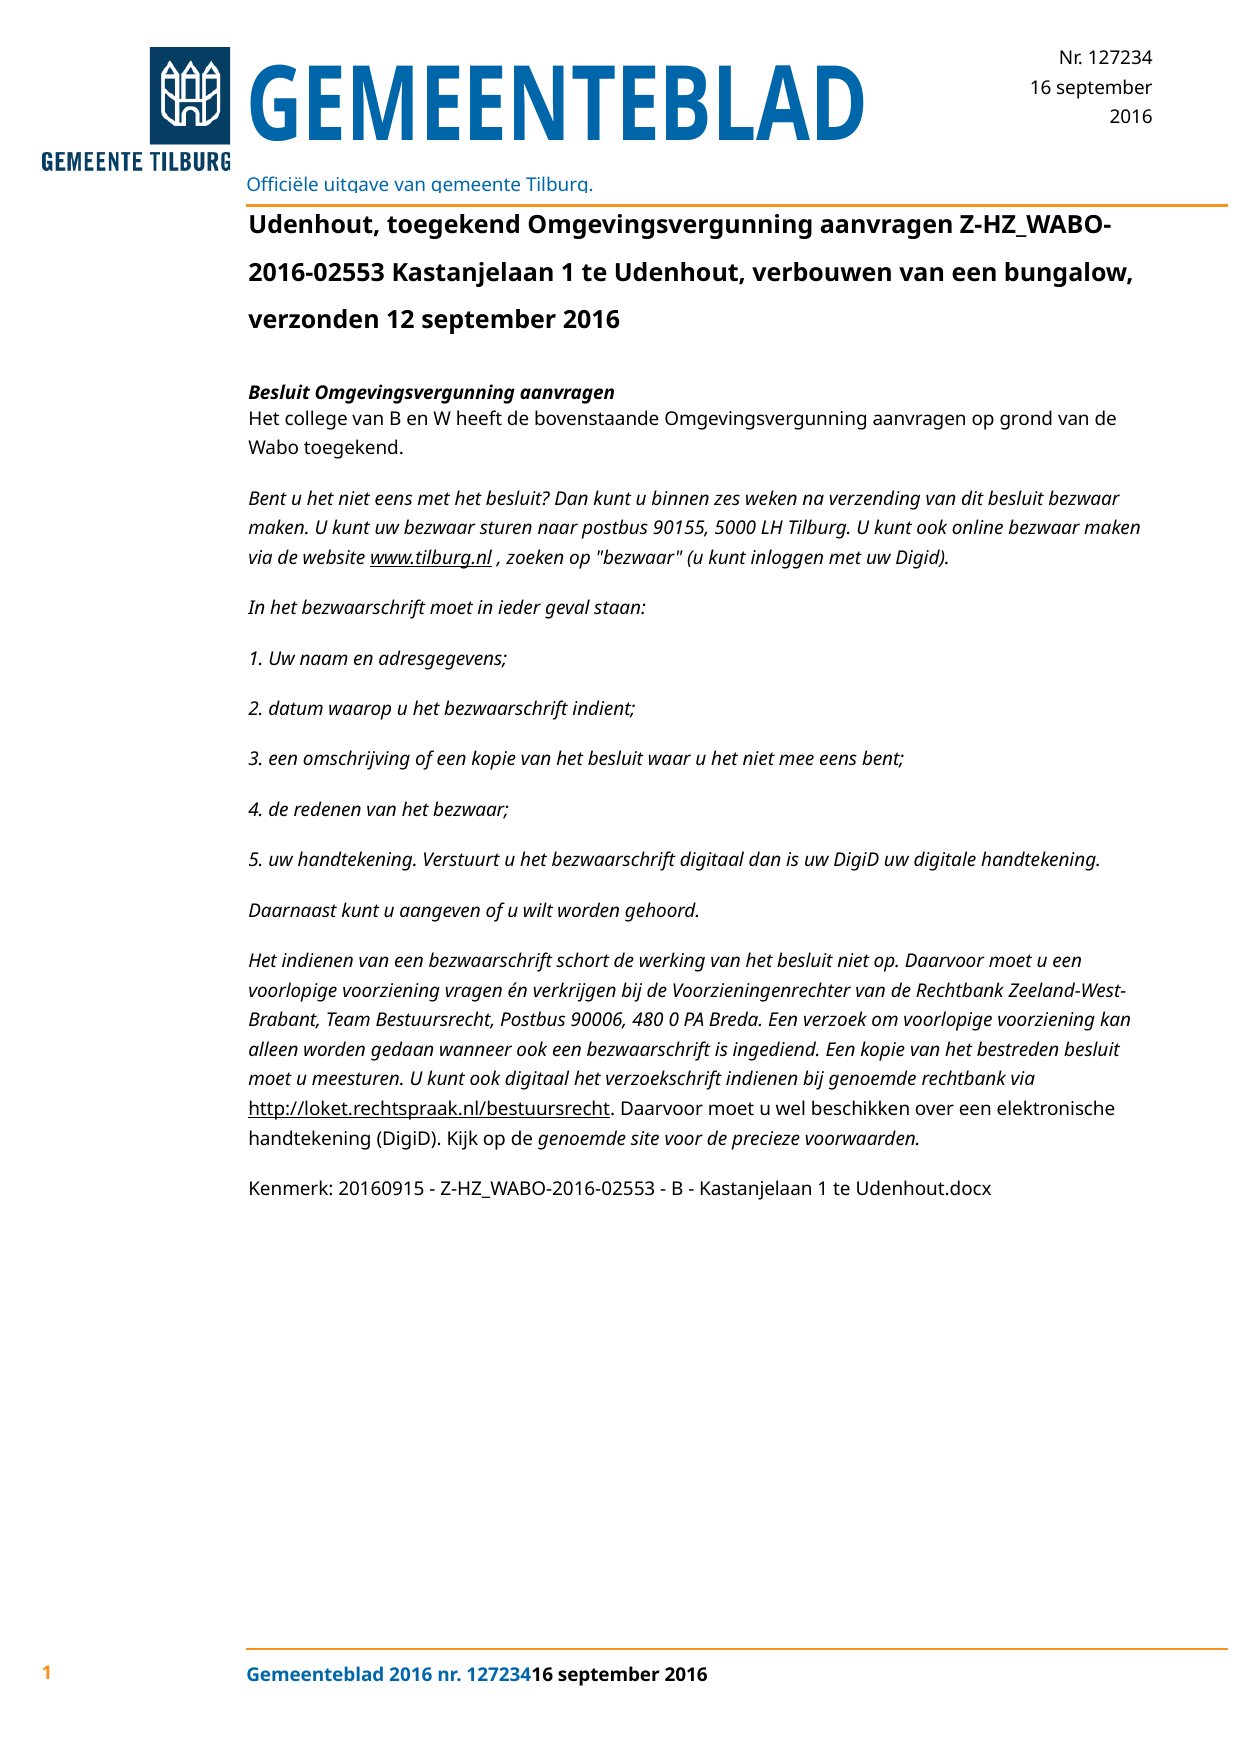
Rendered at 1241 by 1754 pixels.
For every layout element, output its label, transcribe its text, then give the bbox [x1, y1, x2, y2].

text Bent u het niet eens met het besluit? Dan kunt u binnen zes weken na verzending van dit besluit bezwaar maken. U kunt uw bezwaar sturen naar postbus 90155, 5000 LH Tilburg. U kunt ook online bezwaar maken via de website www.tilburg.nl , zoeken op "bezwaar" (u kunt inloggen met uw Digid). [248, 485, 1152, 570]
text Kenmerk: 20160915 - Z-HZ_WABO-2016-02553 - B - Kastanjelaan 1 te Udenhout.docx [248, 1175, 1152, 1201]
text 2. datum waarop u het bezwaarschrift indient; [248, 695, 1152, 721]
text Besluit Omgevingsvergunning aanvragen [248, 379, 1152, 405]
text In het bezwaarschrift moet in ieder geval staan: [248, 594, 1152, 620]
text Het indienen van een bezwaarschrift schort de werking van het besluit niet op. Daarvoor moet u een voorlopige voorziening vragen én verkrijgen bij de Voorzieningenrechter van de Rechtbank Zeeland-West-Brabant, Team Bestuursrecht, Postbus 90006, 480 0 PA Breda. Een verzoek om voorlopige voorziening kan alleen worden gedaan wanneer ook een bezwaarschrift is ingediend. Een kopie van het bestreden besluit moet u meesturen. U kunt ook digitaal het verzoekschrift indienen bij genoemde rechtbank via http://loket.rechtspraak.nl/bestuursrecht. Daarvoor moet u wel beschikken over een elektronische handtekening (DigiD). Kijk op de genoemde site voor de precieze voorwaarden. [248, 947, 1152, 1151]
text 5. uw handtekening. Verstuurt u het bezwaarschrift digitaal dan is uw DigiD uw digitale handtekening. [248, 846, 1152, 872]
text 1. Uw naam en adresgegevens; [248, 645, 1152, 671]
picture [41, 47, 231, 172]
text 3. een omschrijving of een kopie van het besluit waar u het niet mee eens bent; [248, 746, 1152, 771]
text Het college van B en W heeft de bovenstaande Omgevingsvergunning aanvragen op grond van de Wabo toegekend. [248, 405, 1152, 460]
text 4. de redenen van het bezwaar; [248, 796, 1152, 822]
text Udenhout, toegekend Omgevingsvergunning aanvragen Z-HZ_WABO-2016-02553 Kastanjelaan 1 te Udenhout, verbouwen van een bungalow, verzonden 12 september 2016 [248, 207, 1152, 336]
text Daarnaast kunt u aangeven of u wilt worden gehoord. [248, 897, 1152, 923]
